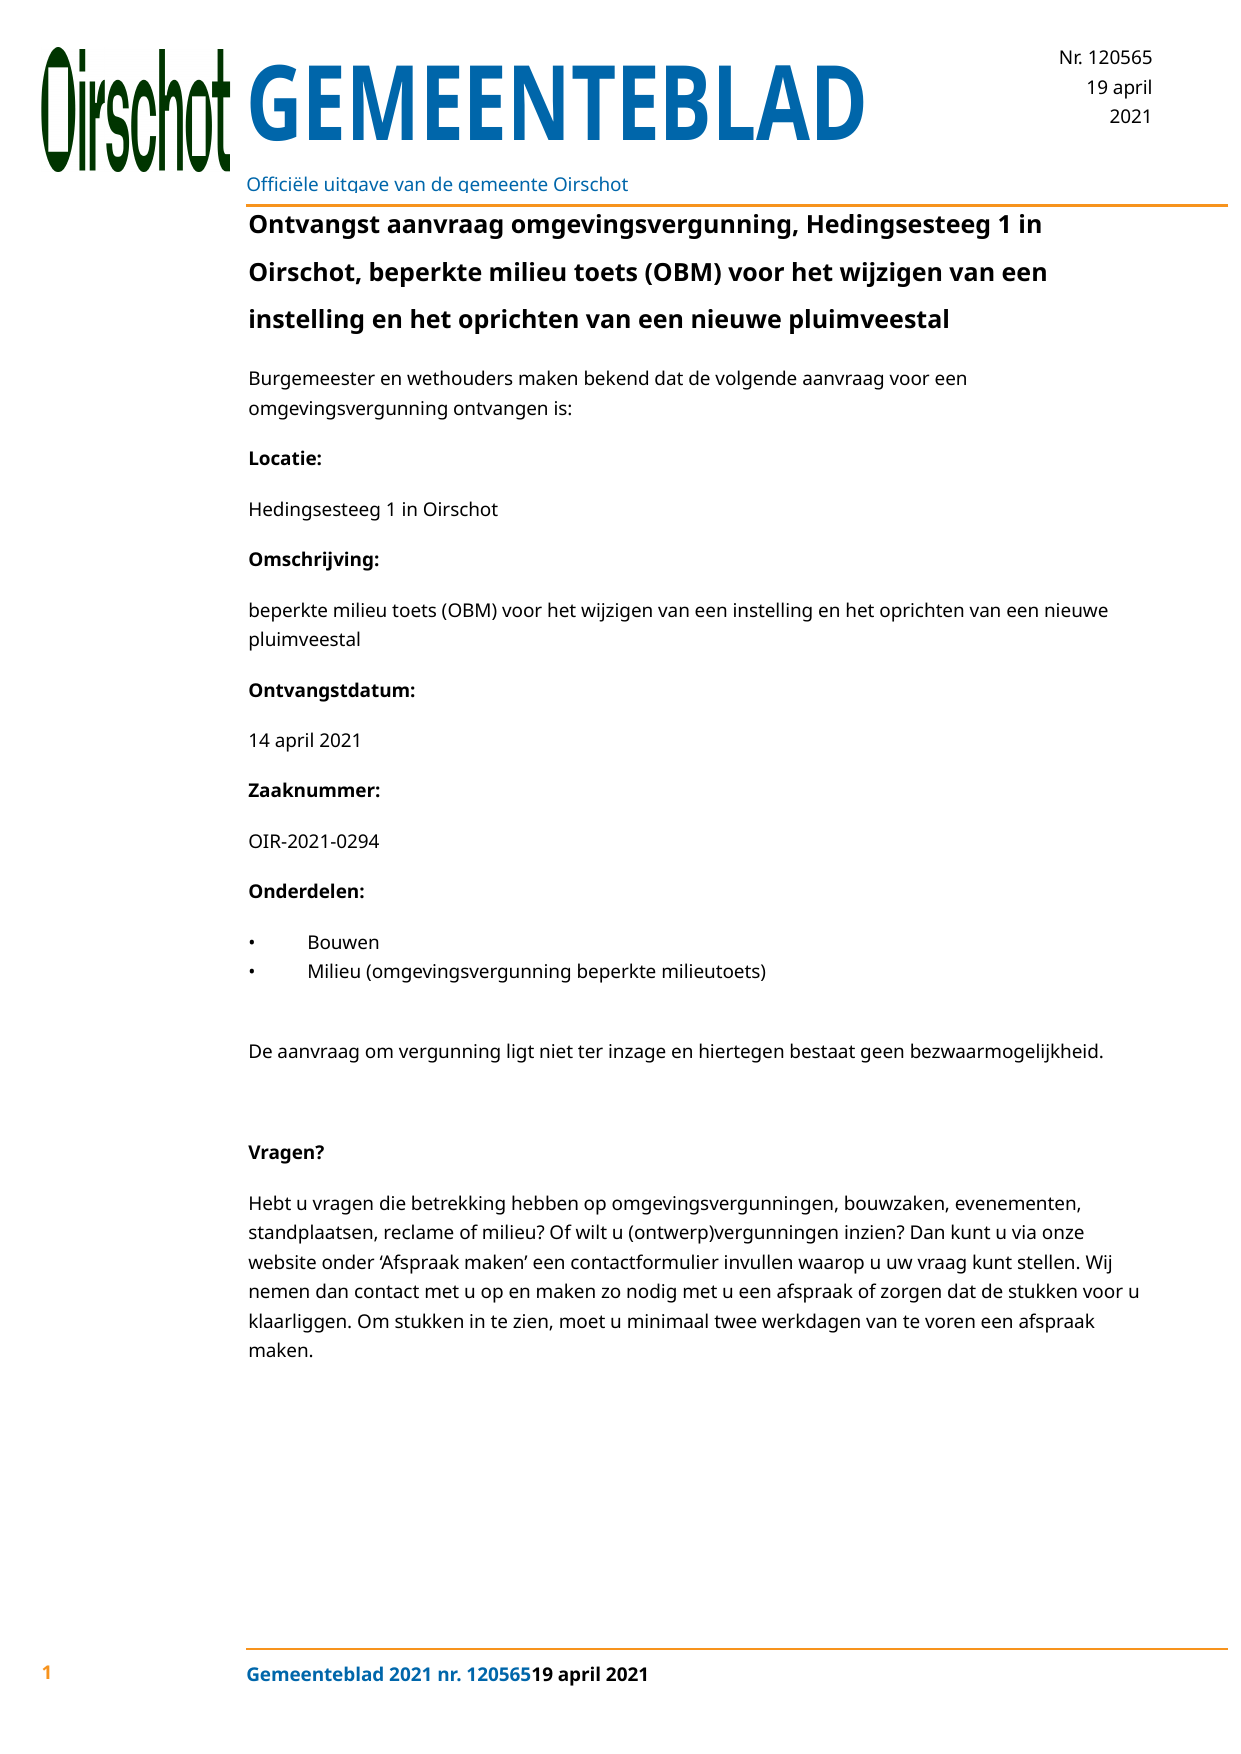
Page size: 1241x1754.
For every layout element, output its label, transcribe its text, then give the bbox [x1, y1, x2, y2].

text Omschrijving: [248, 546, 1152, 572]
text Hedingsesteeg 1 in Oirschot [248, 496, 1152, 522]
text Zaaknummer: [248, 778, 1152, 803]
text Ontvangst aanvraag omgevingsvergunning, Hedingsesteeg 1 in Oirschot, beperkte milieu toets (OBM) voor het wijzigen van een instelling en het oprichten van een nieuwe pluimveestal [248, 207, 1152, 336]
text Vragen? [248, 1139, 1152, 1165]
text OIR-2021-0294 [248, 828, 1152, 854]
list Milieu (omgevingsvergunning beperkte milieutoets) [248, 958, 1152, 984]
text De aanvraag om vergunning ligt niet ter inzage en hiertegen bestaat geen bezwaarmogelijkheid. [248, 1038, 1152, 1064]
text Onderdelen: [248, 878, 1152, 904]
text Ontvangstdatum: [248, 677, 1152, 702]
text 14 april 2021 [248, 727, 1152, 753]
text Burgemeester en wethouders maken bekend dat de volgende aanvraag voor een omgevingsvergunning ontvangen is: [248, 366, 1152, 421]
picture [41, 47, 231, 172]
text beperkte milieu toets (OBM) voor het wijzigen van een instelling en het oprichten van een nieuwe pluimveestal [248, 597, 1152, 652]
text Locatie: [248, 446, 1152, 471]
list Bouwen [248, 929, 1152, 954]
text Hebt u vragen die betrekking hebben op omgevingsvergunningen, bouwzaken, evenementen, standplaatsen, reclame of milieu? Of wilt u (ontwerp)vergunningen inzien? Dan kunt u via onze website onder ‘Afspraak maken’ een contactformulier invullen waarop u uw vraag kunt stellen. Wij nemen dan contact met u op en maken zo nodig met u een afspraak of zorgen dat de stukken voor u klaarliggen. Om stukken in te zien, moet u minimaal twee werkdagen van te voren een afspraak maken. [248, 1190, 1152, 1363]
